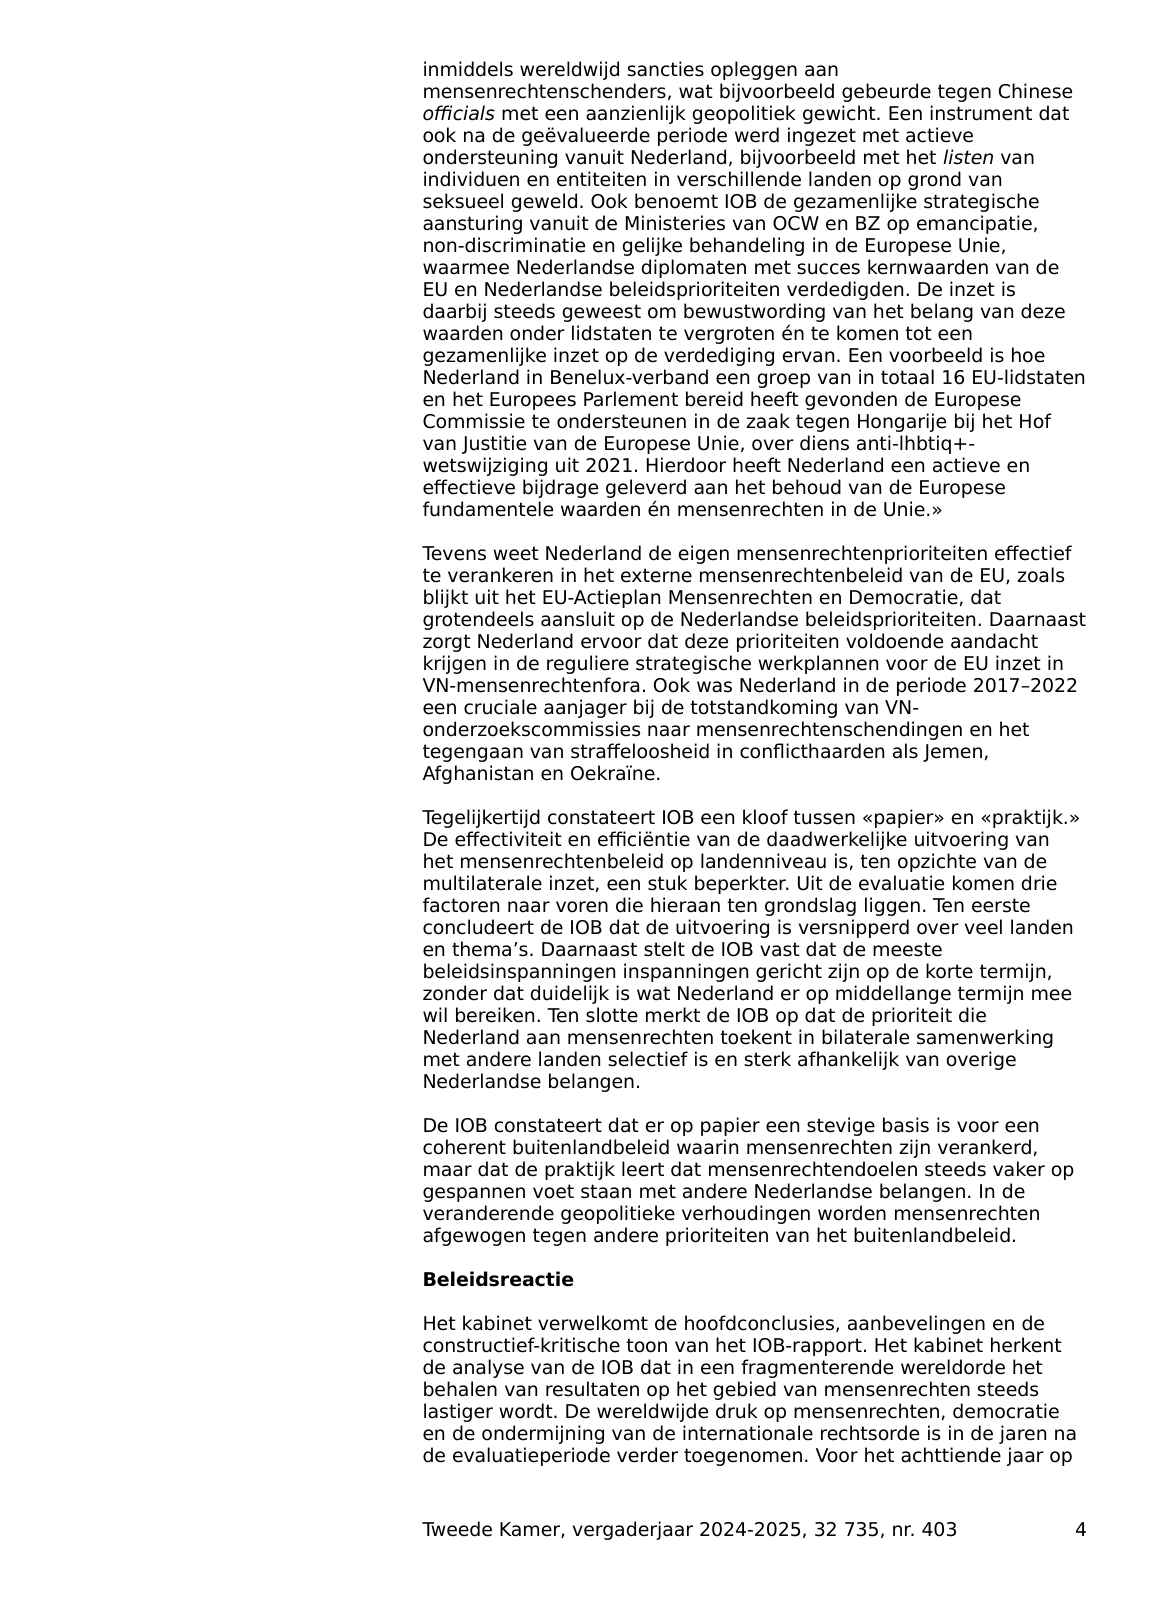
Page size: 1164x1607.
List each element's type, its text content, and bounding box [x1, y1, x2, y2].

text Tevens weet Nederland de eigen mensenrechtenprioriteiten effectief te verankeren in het externe mensenrechtenbeleid van de EU, zoals blijkt uit het EU-Actieplan Mensenrechten en Democratie, dat grotendeels aansluit op de Nederlandse beleidsprioriteiten. Daarnaast zorgt Nederland ervoor dat deze prioriteiten voldoende aandacht krijgen in de reguliere strategische werkplannen voor de EU inzet in VN-mensenrechtenfora. Ook was Nederland in de periode 2017–2022 een cruciale aanjager bij de totstandkoming van VN-onderzoekscommissies naar mensenrechtenschendingen en het tegengaan van straffeloosheid in conflicthaarden als Jemen, Afghanistan en Oekraïne. [422, 543, 1087, 784]
text De IOB constateert dat er op papier een stevige basis is voor een coherent buitenlandbeleid waarin mensenrechten zijn verankerd, maar dat de praktijk leert dat mensenrechtendoelen steeds vaker op gespannen voet staan met andere Nederlandse belangen. In de veranderende geopolitieke verhoudingen worden mensenrechten afgewogen tegen andere prioriteiten van het buitenlandbeleid. [422, 1115, 1087, 1247]
subtitle Beleidsreactie [422, 1269, 1087, 1291]
text Tegelijkertijd constateert IOB een kloof tussen «papier» en «praktijk.» De effectiviteit en efficiëntie van de daadwerkelijke uitvoering van het mensenrechtenbeleid op landenniveau is, ten opzichte van de multilaterale inzet, een stuk beperkter. Uit de evaluatie komen drie factoren naar voren die hieraan ten grondslag liggen. Ten eerste concludeert de IOB dat de uitvoering is versnipperd over veel landen en thema’s. Daarnaast stelt de IOB vast dat de meeste beleidsinspanningen inspanningen gericht zijn op de korte termijn, zonder dat duidelijk is wat Nederland er op middellange termijn mee wil bereiken. Ten slotte merkt de IOB op dat de prioriteit die Nederland aan mensenrechten toekent in bilaterale samenwerking met andere landen selectief is en sterk afhankelijk van overige Nederlandse belangen. [422, 807, 1087, 1092]
text Het kabinet verwelkomt de hoofdconclusies, aanbevelingen en de constructief-kritische toon van het IOB-rapport. Het kabinet herkent de analyse van de IOB dat in een fragmenterende wereldorde het behalen van resultaten op het gebied van mensenrechten steeds lastiger wordt. De wereldwijde druk op mensenrechten, democratie en de ondermijning van de internationale rechtsorde is in de jaren na de evaluatieperiode verder toegenomen. Voor het achttiende jaar op [422, 1313, 1087, 1467]
text inmiddels wereldwijd sancties opleggen aan mensenrechtenschenders, wat bijvoorbeeld gebeurde tegen Chinese officials met een aanzienlijk geopolitiek gewicht. Een instrument dat ook na de geëvalueerde periode werd ingezet met actieve ondersteuning vanuit Nederland, bijvoorbeeld met het listen van individuen en entiteiten in verschillende landen op grond van seksueel geweld. Ook benoemt IOB de gezamenlijke strategische aansturing vanuit de Ministeries van OCW en BZ op emancipatie, non-discriminatie en gelijke behandeling in de Europese Unie, waarmee Nederlandse diplomaten met succes kernwaarden van de EU en Nederlandse beleidsprioriteiten verdedigden. De inzet is daarbij steeds geweest om bewustwording van het belang van deze waarden onder lidstaten te vergroten én te komen tot een gezamenlijke inzet op de verdediging ervan. Een voorbeeld is hoe Nederland in Benelux-verband een groep van in totaal 16 EU-lidstaten en het Europees Parlement bereid heeft gevonden de Europese Commissie te ondersteunen in de zaak tegen Hongarije bij het Hof van Justitie van de Europese Unie, over diens anti-lhbtiq+-wetswijziging uit 2021. Hierdoor heeft Nederland een actieve en effectieve bijdrage geleverd aan het behoud van de Europese fundamentele waarden én mensenrechten in de Unie.» [422, 59, 1087, 521]
